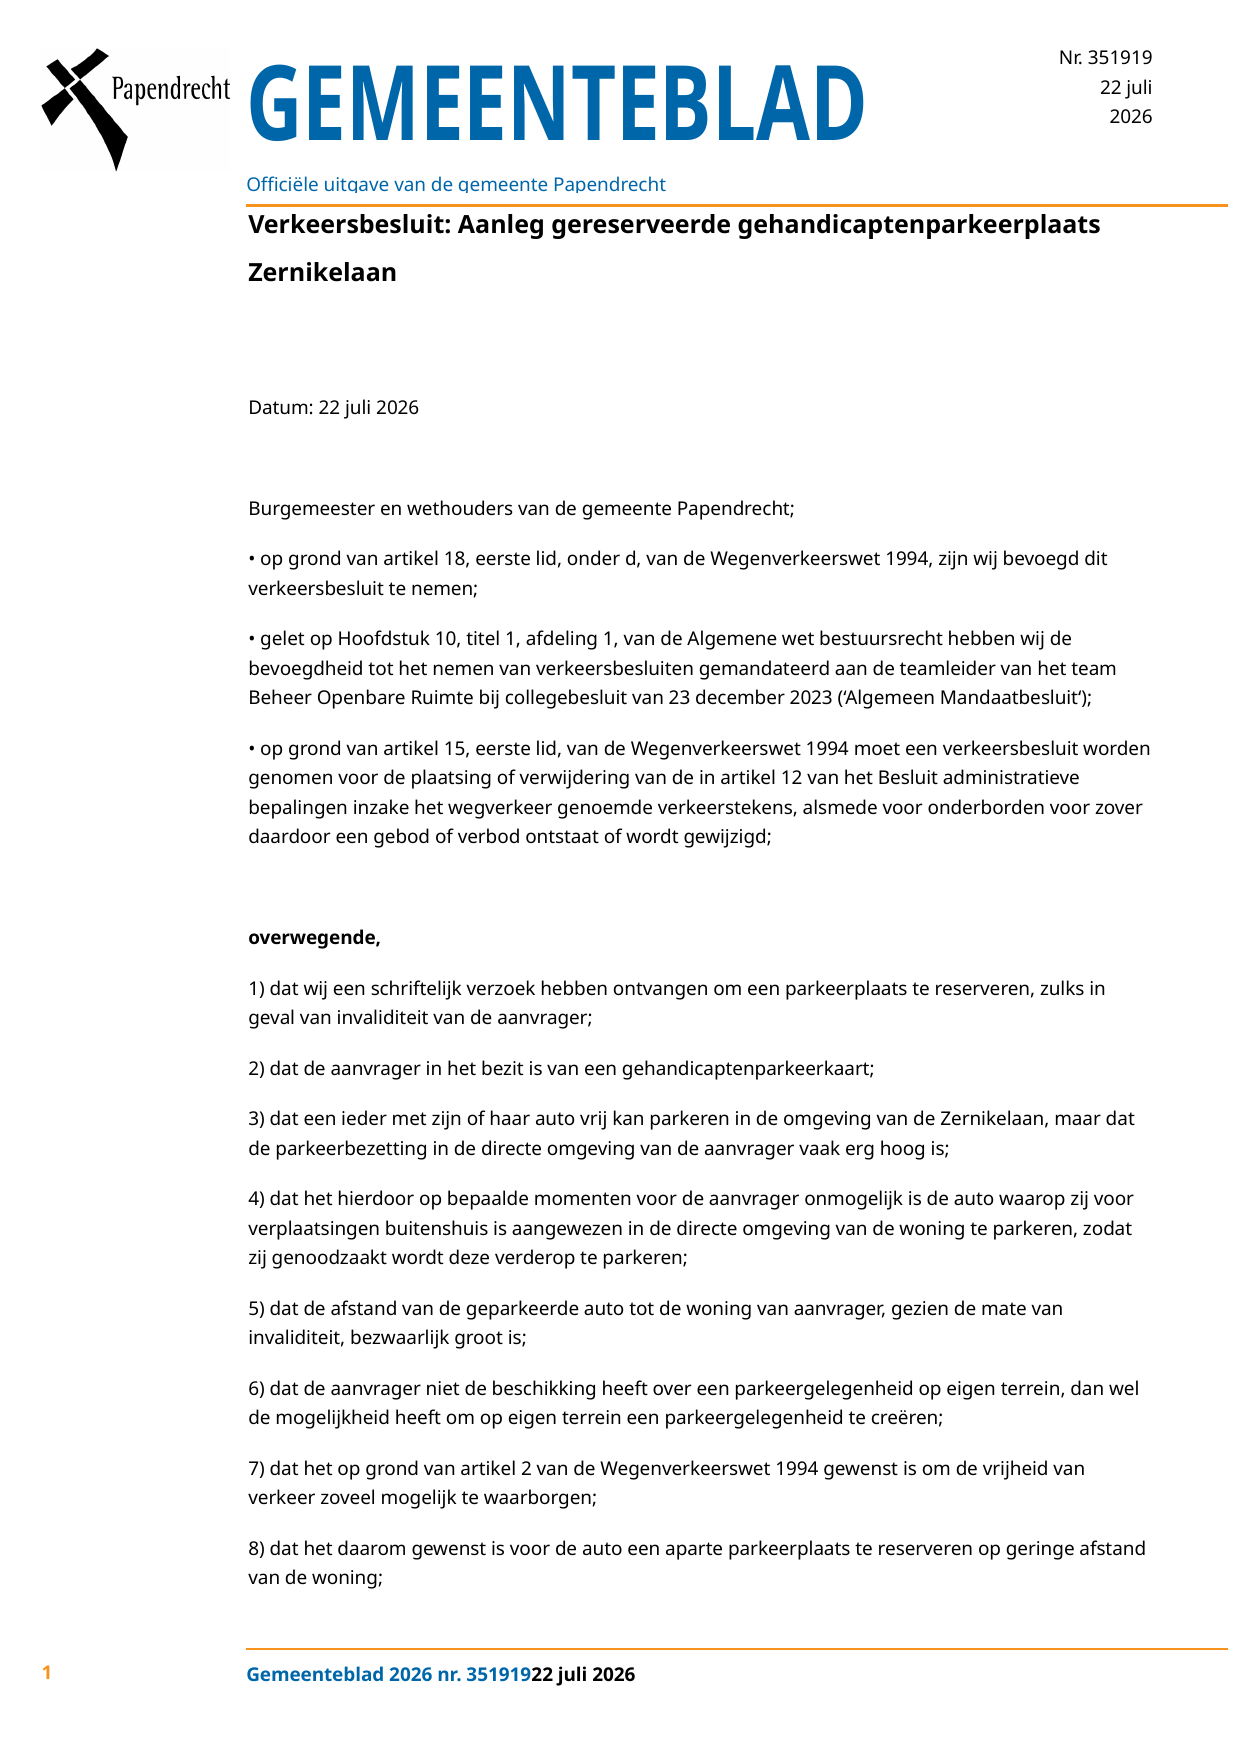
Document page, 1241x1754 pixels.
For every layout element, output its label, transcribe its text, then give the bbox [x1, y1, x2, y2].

text Verkeersbesluit: Aanleg gereserveerde gehandicaptenparkeerplaats Zernikelaan [248, 207, 1152, 288]
text 1) dat wij een schriftelijk verzoek hebben ontvangen om een parkeerplaats te reserveren, zulks in geval van invaliditeit van de aanvrager; [248, 975, 1152, 1030]
text 8) dat het daarom gewenst is voor de auto een aparte parkeerplaats te reserveren op geringe afstand van de woning; [248, 1535, 1152, 1590]
text • op grond van artikel 18, eerste lid, onder d, van de Wegenverkeerswet 1994, zijn wij bevoegd dit verkeersbesluit te nemen; [248, 545, 1152, 601]
text Burgemeester en wethouders van de gemeente Papendrecht; [248, 495, 1152, 521]
text 3) dat een ieder met zijn of haar auto vrij kan parkeren in de omgeving van de Zernikelaan, maar dat de parkeerbezetting in de directe omgeving van de aanvrager vaak erg hoog is; [248, 1105, 1152, 1161]
text • op grond van artikel 15, eerste lid, van de Wegenverkeerswet 1994 moet een verkeersbesluit worden genomen voor de plaatsing of verwijdering van de in artikel 12 van het Besluit administratieve bepalingen inzake het wegverkeer genoemde verkeerstekens, alsmede voor onderborden voor zover daardoor een gebod of verbod ontstaat of wordt gewijzigd; [248, 735, 1152, 849]
text 7) dat het op grond van artikel 2 van de Wegenverkeerswet 1994 gewenst is om de vrijheid van verkeer zoveel mogelijk te waarborgen; [248, 1455, 1152, 1510]
picture [41, 47, 231, 172]
text 5) dat de afstand van de geparkeerde auto tot de woning van aanvrager, gezien de mate van invaliditeit, bezwaarlijk groot is; [248, 1295, 1152, 1350]
text 6) dat de aanvrager niet de beschikking heeft over een parkeergelegenheid op eigen terrein, dan wel de mogelijkheid heeft om op eigen terrein een parkeergelegenheid te creëren; [248, 1375, 1152, 1430]
text 4) dat het hierdoor op bepaalde momenten voor de aanvrager onmogelijk is de auto waarop zij voor verplaatsingen buitenshuis is aangewezen in de directe omgeving van de woning te parkeren, zodat zij genoodzaakt wordt deze verderop te parkeren; [248, 1185, 1152, 1270]
text 2) dat de aanvrager in het bezit is van een gehandicaptenparkeerkaart; [248, 1055, 1152, 1081]
text Datum: 22 juli 2026 [248, 394, 1152, 420]
text • gelet op Hoofdstuk 10, titel 1, afdeling 1, van de Algemene wet bestuursrecht hebben wij de bevoegdheid tot het nemen van verkeersbesluiten gemandateerd aan de teamleider van het team Beheer Openbare Ruimte bij collegebesluit van 23 december 2023 (‘Algemeen Mandaatbesluit‘); [248, 625, 1152, 710]
text overwegende, [248, 924, 1152, 950]
